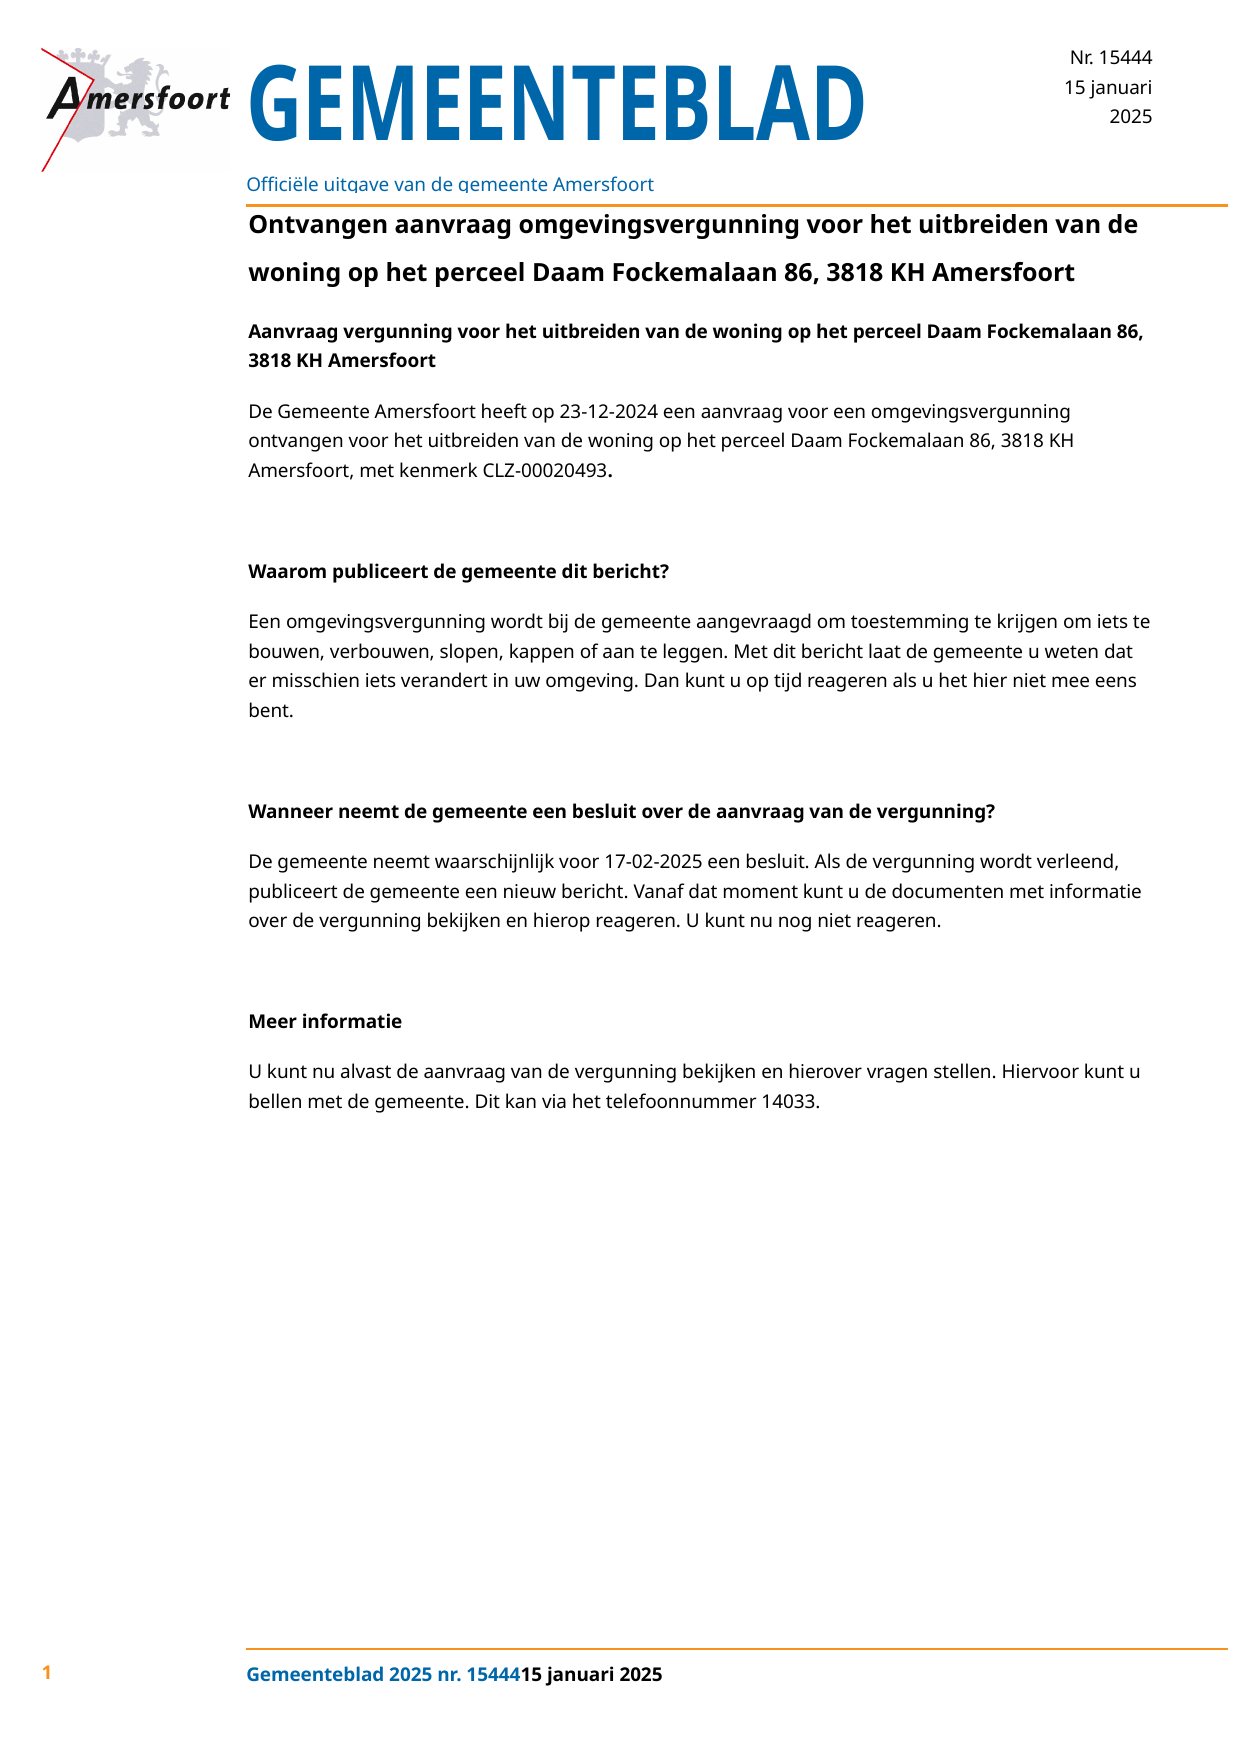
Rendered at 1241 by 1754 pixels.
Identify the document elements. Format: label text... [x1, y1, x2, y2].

text Ontvangen aanvraag omgevingsvergunning voor het uitbreiden van de woning op het perceel Daam Fockemalaan 86, 3818 KH Amersfoort [248, 207, 1152, 288]
text De Gemeente Amersfoort heeft op 23-12-2024 een aanvraag voor een omgevingsvergunning ontvangen voor het uitbreiden van de woning op het perceel Daam Fockemalaan 86, 3818 KH Amersfoort, met kenmerk CLZ-00020493. [248, 398, 1152, 483]
text Wanneer neemt de gemeente een besluit over de aanvraag van de vergunning? [248, 798, 1152, 824]
picture [41, 47, 231, 172]
text Een omgevingsvergunning wordt bij de gemeente aangevraagd om toestemming te krijgen om iets te bouwen, verbouwen, slopen, kappen of aan te leggen. Met dit bericht laat de gemeente u weten dat er misschien iets verandert in uw omgeving. Dan kunt u op tijd reageren als u het hier niet mee eens bent. [248, 608, 1152, 723]
text U kunt nu alvast de aanvraag van de vergunning bekijken en hierover vragen stellen. Hiervoor kunt u bellen met de gemeente. Dit kan via het telefoonnummer 14033. [248, 1059, 1152, 1114]
text Aanvraag vergunning voor het uitbreiden van de woning op het perceel Daam Fockemalaan 86, 3818 KH Amersfoort [248, 318, 1152, 373]
text Meer informatie [248, 1008, 1152, 1034]
text Waarom publiceert de gemeente dit bericht? [248, 558, 1152, 584]
text De gemeente neemt waarschijnlijk voor 17-02-2025 een besluit. Als de vergunning wordt verleend, publiceert de gemeente een nieuw bericht. Vanaf dat moment kunt u de documenten met informatie over de vergunning bekijken en hierop reageren. U kunt nu nog niet reageren. [248, 848, 1152, 933]
